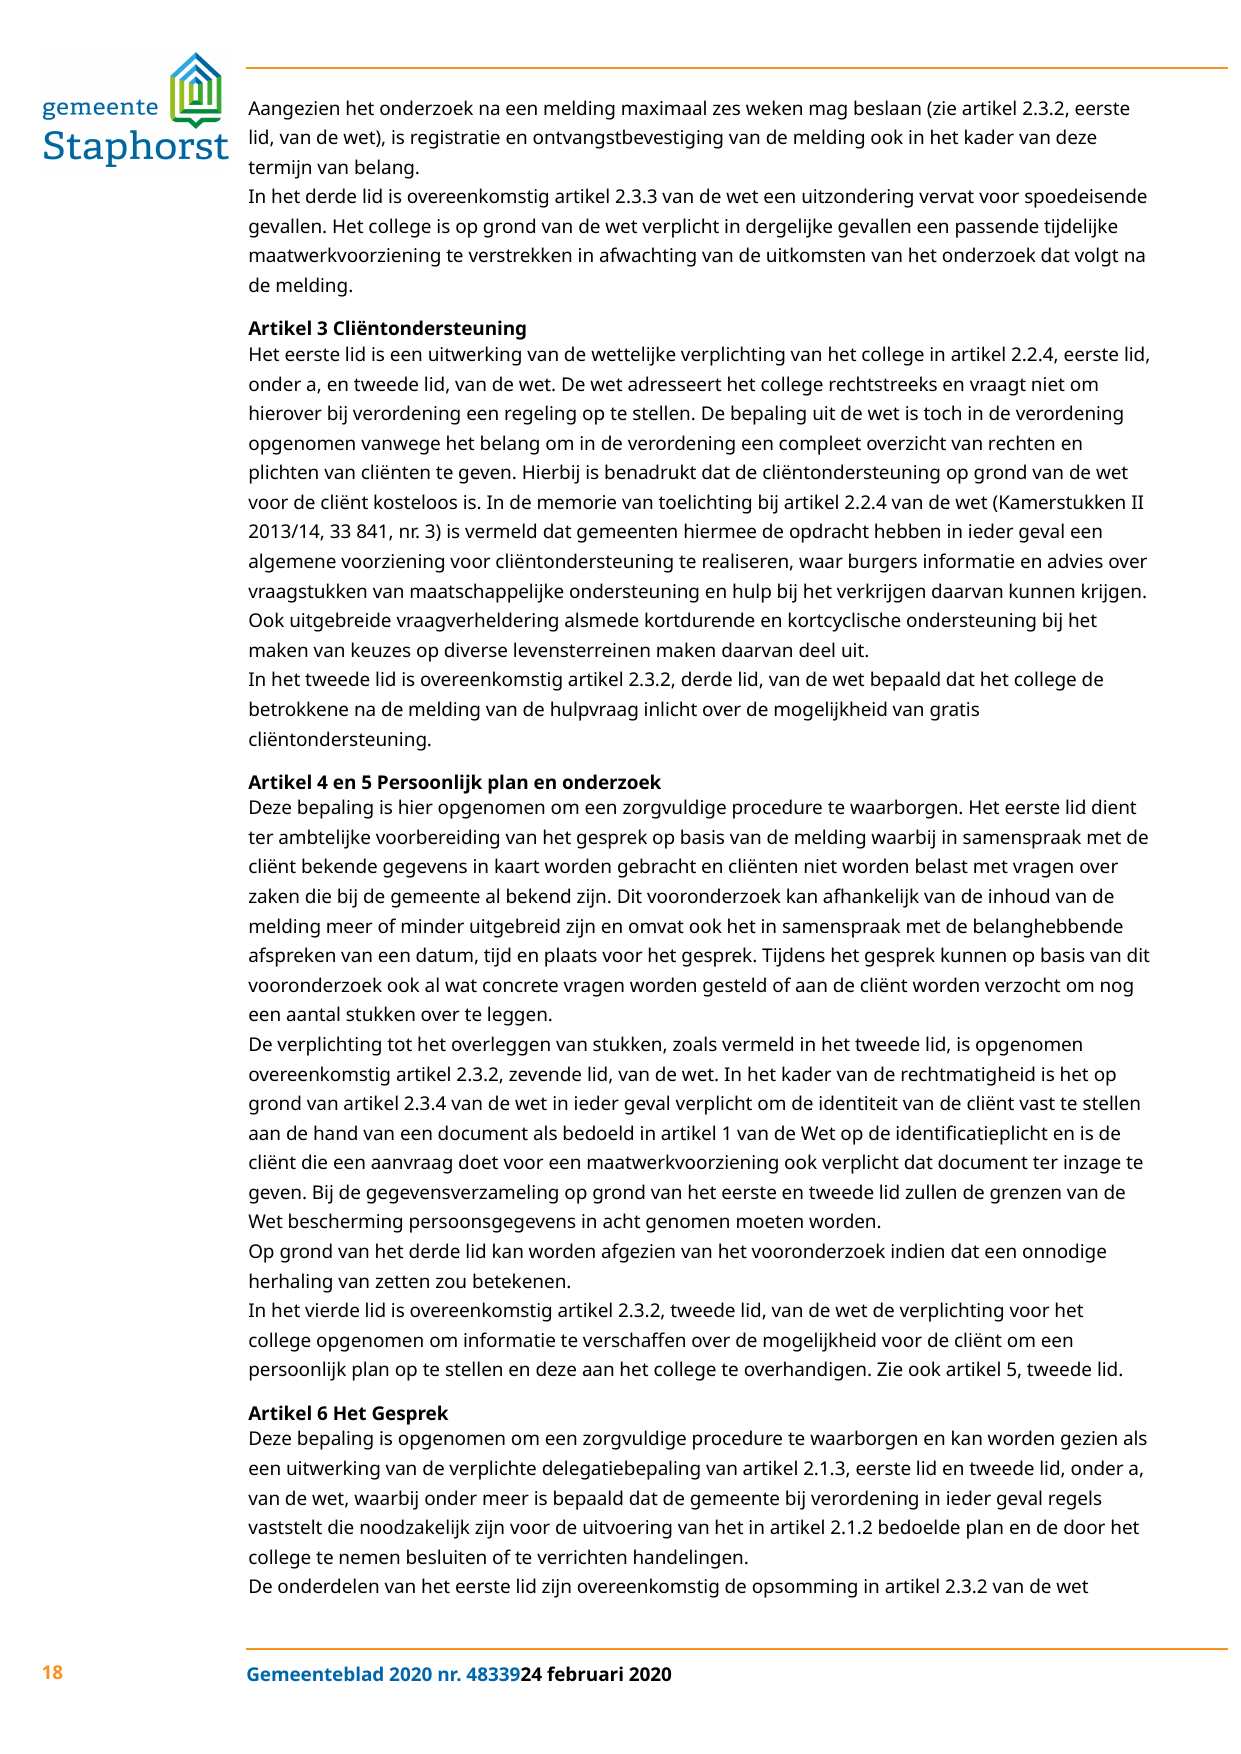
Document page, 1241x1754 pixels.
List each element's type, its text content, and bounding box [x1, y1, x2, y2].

text Artikel 6 Het Gesprek [248, 1400, 1152, 1426]
text De onderdelen van het eerste lid zijn overeenkomstig de opsomming in artikel 2.3.2 van de wet [248, 1573, 1152, 1599]
text Artikel 3 Cliëntondersteuning [248, 315, 1152, 341]
text Aangezien het onderzoek na een melding maximaal zes weken mag beslaan (zie artikel 2.3.2, eerste lid, van de wet), is registratie en ontvangstbevestiging van de melding ook in het kader van deze termijn van belang. [248, 95, 1152, 180]
text De verplichting tot het overleggen van stukken, zoals vermeld in het tweede lid, is opgenomen overeenkomstig artikel 2.3.2, zevende lid, van de wet. In het kader van de rechtmatigheid is het op grond van artikel 2.3.4 van de wet in ieder geval verplicht om de identiteit van de cliënt vast te stellen aan de hand van een document als bedoeld in artikel 1 van de Wet op de identificatieplicht en is de cliënt die een aanvraag doet voor een maatwerkvoorziening ook verplicht dat document ter inzage te geven. Bij de gegevensverzameling op grond van het eerste en tweede lid zullen de grenzen van de Wet bescherming persoonsgegevens in acht genomen moeten worden. [248, 1031, 1152, 1234]
text In het vierde lid is overeenkomstig artikel 2.3.2, tweede lid, van de wet de verplichting voor het college opgenomen om informatie te verschaffen over de mogelijkheid voor de cliënt om een persoonlijk plan op te stellen en deze aan het college te overhandigen. Zie ook artikel 5, tweede lid. [248, 1297, 1152, 1382]
text In het derde lid is overeenkomstig artikel 2.3.3 van de wet een uitzondering vervat voor spoedeisende gevallen. Het college is op grond van de wet verplicht in dergelijke gevallen een passende tijdelijke maatwerkvoorziening te verstrekken in afwachting van de uitkomsten van het onderzoek dat volgt na de melding. [248, 183, 1152, 298]
text Artikel 4 en 5 Persoonlijk plan en onderzoek [248, 769, 1152, 794]
text Het eerste lid is een uitwerking van de wettelijke verplichting van het college in artikel 2.2.4, eerste lid, onder a, en tweede lid, van de wet. De wet adresseert het college rechtstreeks en vraagt niet om hierover bij verordening een regeling op te stellen. De bepaling uit de wet is toch in de verordening opgenomen vanwege het belang om in de verordening een compleet overzicht van rechten en plichten van cliënten te geven. Hierbij is benadrukt dat de cliëntondersteuning op grond van de wet voor de cliënt kosteloos is. In de memorie van toelichting bij artikel 2.2.4 van de wet (Kamerstukken II 2013/14, 33 841, nr. 3) is vermeld dat gemeenten hiermee de opdracht hebben in ieder geval een algemene voorziening voor cliëntondersteuning te realiseren, waar burgers informatie en advies over vraagstukken van maatschappelijke ondersteuning en hulp bij het verkrijgen daarvan kunnen krijgen. Ook uitgebreide vraagverheldering alsmede kortdurende en kortcyclische ondersteuning bij het maken van keuzes op diverse levensterreinen maken daarvan deel uit. [248, 341, 1152, 663]
text Deze bepaling is opgenomen om een zorgvuldige procedure te waarborgen en kan worden gezien als een uitwerking van de verplichte delegatiebepaling van artikel 2.1.3, eerste lid en tweede lid, onder a, van de wet, waarbij onder meer is bepaald dat de gemeente bij verordening in ieder geval regels vaststelt die noodzakelijk zijn voor de uitvoering van het in artikel 2.1.2 bedoelde plan en de door het college te nemen besluiten of te verrichten handelingen. [248, 1426, 1152, 1569]
picture [41, 47, 231, 172]
text Deze bepaling is hier opgenomen om een zorgvuldige procedure te waarborgen. Het eerste lid dient ter ambtelijke voorbereiding van het gesprek op basis van de melding waarbij in samenspraak met de cliënt bekende gegevens in kaart worden gebracht en cliënten niet worden belast met vragen over zaken die bij de gemeente al bekend zijn. Dit vooronderzoek kan afhankelijk van de inhoud van de melding meer of minder uitgebreid zijn en omvat ook het in samenspraak met de belanghebbende afspreken van een datum, tijd en plaats voor het gesprek. Tijdens het gesprek kunnen op basis van dit vooronderzoek ook al wat concrete vragen worden gesteld of aan de cliënt worden verzocht om nog een aantal stukken over te leggen. [248, 794, 1152, 1027]
text Op grond van het derde lid kan worden afgezien van het vooronderzoek indien dat een onnodige herhaling van zetten zou betekenen. [248, 1238, 1152, 1294]
text In het tweede lid is overeenkomstig artikel 2.3.2, derde lid, van de wet bepaald dat het college de betrokkene na de melding van de hulpvraag inlicht over de mogelijkheid van gratis cliëntondersteuning. [248, 667, 1152, 751]
